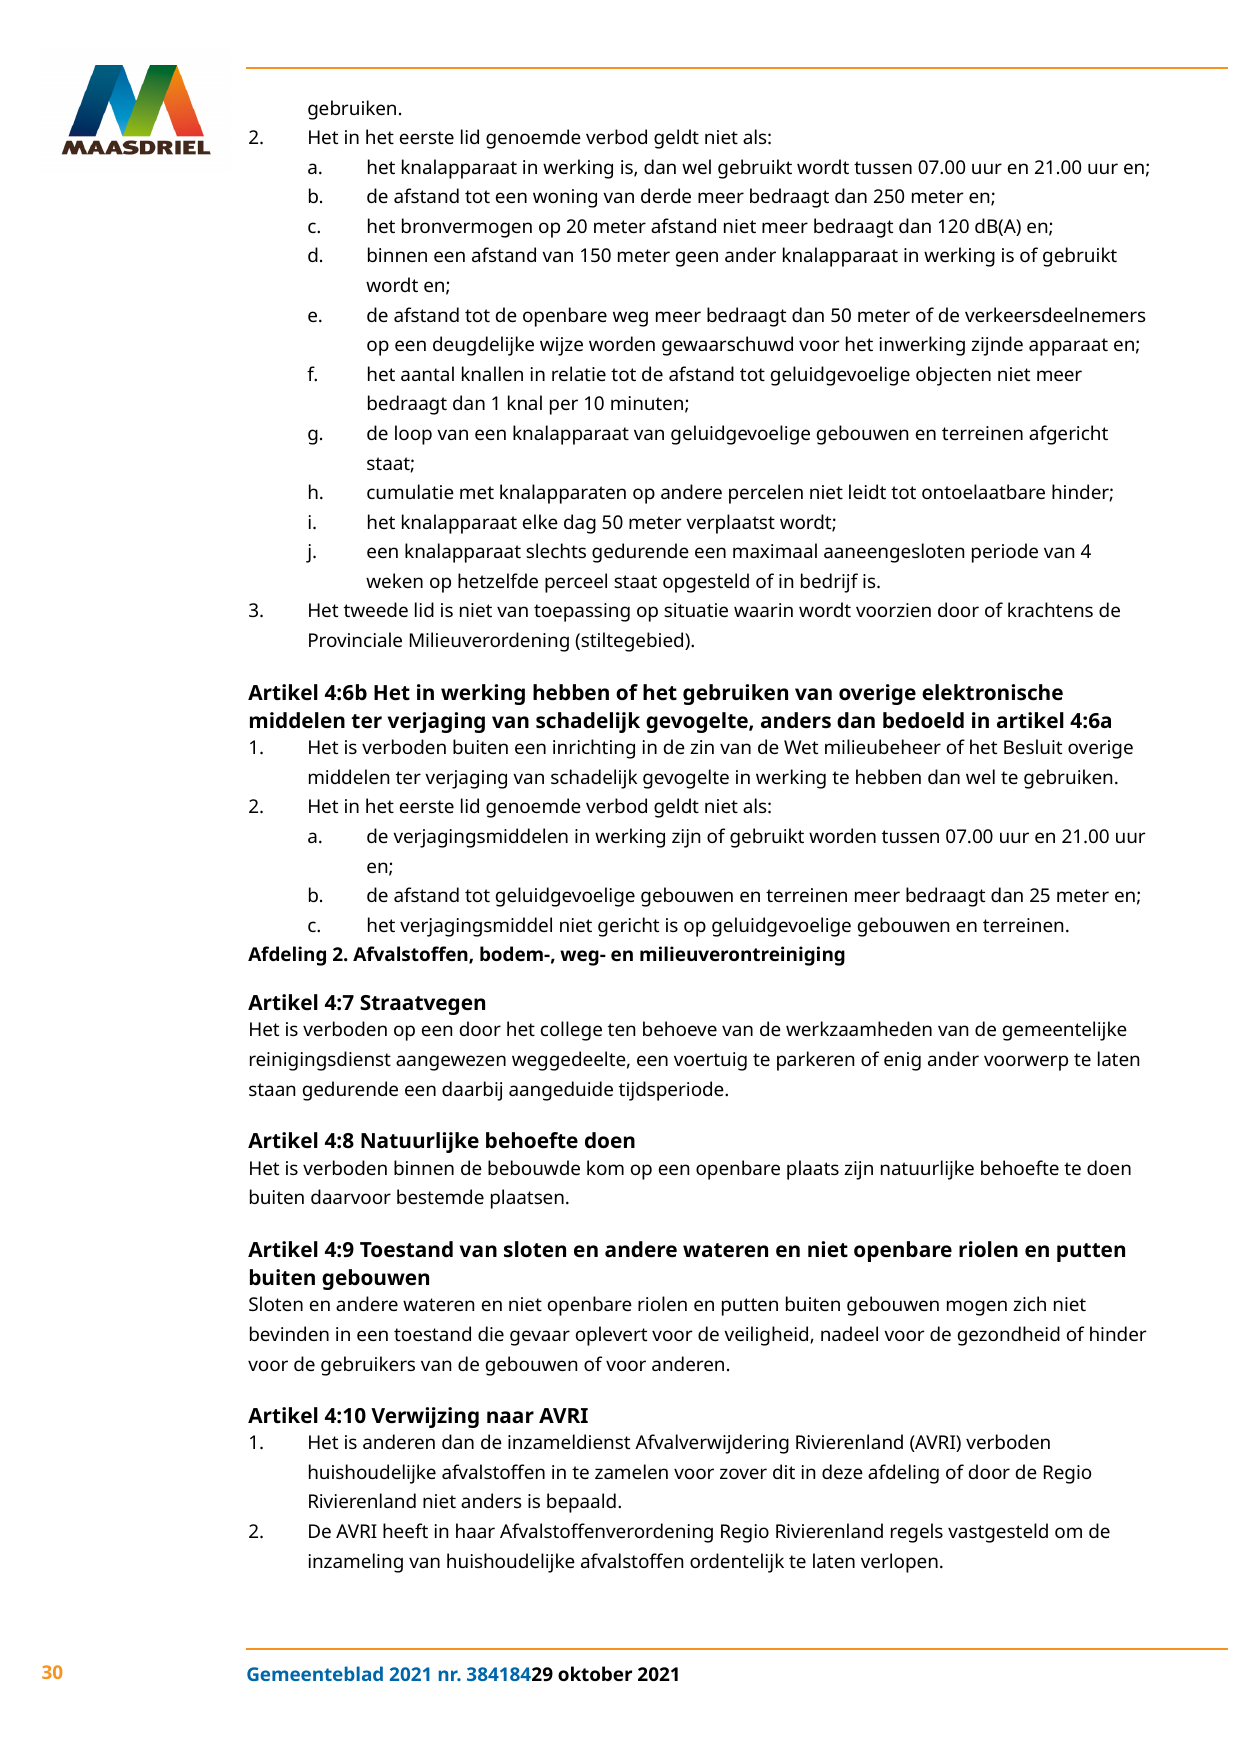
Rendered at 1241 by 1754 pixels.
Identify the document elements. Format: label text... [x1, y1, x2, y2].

list binnen een afstand van 150 meter geen ander knalapparaat in werking is of gebruikt wordt en; [307, 243, 1152, 298]
list gebruiken. [248, 95, 1152, 121]
text Het is verboden binnen de bebouwde kom op een openbare plaats zijn natuurlijke behoefte te doen buiten daarvoor bestemde plaatsen. [248, 1155, 1152, 1210]
list het bronvermogen op 20 meter afstand niet meer bedraagt dan 120 dB(A) en; [307, 213, 1152, 239]
list Het in het eerste lid genoemde verbod geldt niet als: [248, 124, 1152, 150]
list de afstand tot de openbare weg meer bedraagt dan 50 meter of de verkeersdeelnemers op een deugdelijke wijze worden gewaarschuwd voor het inwerking zijnde apparaat en; [307, 302, 1152, 357]
list De AVRI heeft in haar Afvalstoffenverordening Regio Rivierenland regels vastgesteld om de inzameling van huishoudelijke afvalstoffen ordentelijk te laten verlopen. [248, 1518, 1152, 1574]
text Het is verboden op een door het college ten behoeve van de werkzaamheden van de gemeentelijke reinigingsdienst aangewezen weggedeelte, een voertuig te parkeren of enig ander voorwerp te laten staan gedurende een daarbij aangeduide tijdsperiode. [248, 1017, 1152, 1102]
text Artikel 4:6b Het in werking hebben of het gebruiken van overige elektronische middelen ter verjaging van schadelijk gevogelte, anders dan bedoeld in artikel 4:6a [248, 678, 1152, 734]
list het knalapparaat elke dag 50 meter verplaatst wordt; [307, 509, 1152, 535]
list Het is verboden buiten een inrichting in de zin van de Wet milieubeheer of het Besluit overige middelen ter verjaging van schadelijk gevogelte in werking te hebben dan wel te gebruiken. [248, 734, 1152, 790]
list Het is anderen dan de inzameldienst Afvalverwijdering Rivierenland (AVRI) verboden huishoudelijke afvalstoffen in te zamelen voor zover dit in deze afdeling of door de Regio Rivierenland niet anders is bepaald. [248, 1429, 1152, 1514]
text Sloten en andere wateren en niet openbare riolen en putten buiten gebouwen mogen zich niet bevinden in een toestand die gevaar oplevert voor de veiligheid, nadeel voor de gezondheid of hinder voor de gebruikers van de gebouwen of voor anderen. [248, 1292, 1152, 1376]
text Artikel 4:10 Verwijzing naar AVRI [248, 1401, 1152, 1429]
list Het tweede lid is niet van toepassing op situatie waarin wordt voorzien door of krachtens de Provinciale Milieuverordening (stiltegebied). [248, 598, 1152, 653]
list een knalapparaat slechts gedurende een maximaal aaneengesloten periode van 4 weken op hetzelfde perceel staat opgesteld of in bedrijf is. [307, 538, 1152, 594]
text Artikel 4:9 Toestand van sloten en andere wateren en niet openbare riolen en putten buiten gebouwen [248, 1235, 1152, 1292]
list de verjagingsmiddelen in werking zijn of gebruikt worden tussen 07.00 uur en 21.00 uur en; [307, 823, 1152, 879]
picture [41, 47, 231, 172]
list cumulatie met knalapparaten op andere percelen niet leidt tot ontoelaatbare hinder; [307, 479, 1152, 505]
list het verjagingsmiddel niet gericht is op geluidgevoelige gebouwen en terreinen. [307, 912, 1152, 938]
text Afdeling 2. Afvalstoffen, bodem-, weg- en milieuverontreiniging [248, 942, 1152, 967]
list de afstand tot geluidgevoelige gebouwen en terreinen meer bedraagt dan 25 meter en; [307, 882, 1152, 908]
text Artikel 4:7 Straatvegen [248, 988, 1152, 1017]
list het aantal knallen in relatie tot de afstand tot geluidgevoelige objecten niet meer bedraagt dan 1 knal per 10 minuten; [307, 361, 1152, 416]
list het knalapparaat in werking is, dan wel gebruikt wordt tussen 07.00 uur en 21.00 uur en; [307, 154, 1152, 180]
list de afstand tot een woning van derde meer bedraagt dan 250 meter en; [307, 183, 1152, 209]
text Artikel 4:8 Natuurlijke behoefte doen [248, 1126, 1152, 1155]
list de loop van een knalapparaat van geluidgevoelige gebouwen en terreinen afgericht staat; [307, 420, 1152, 476]
list Het in het eerste lid genoemde verbod geldt niet als: [248, 794, 1152, 819]
